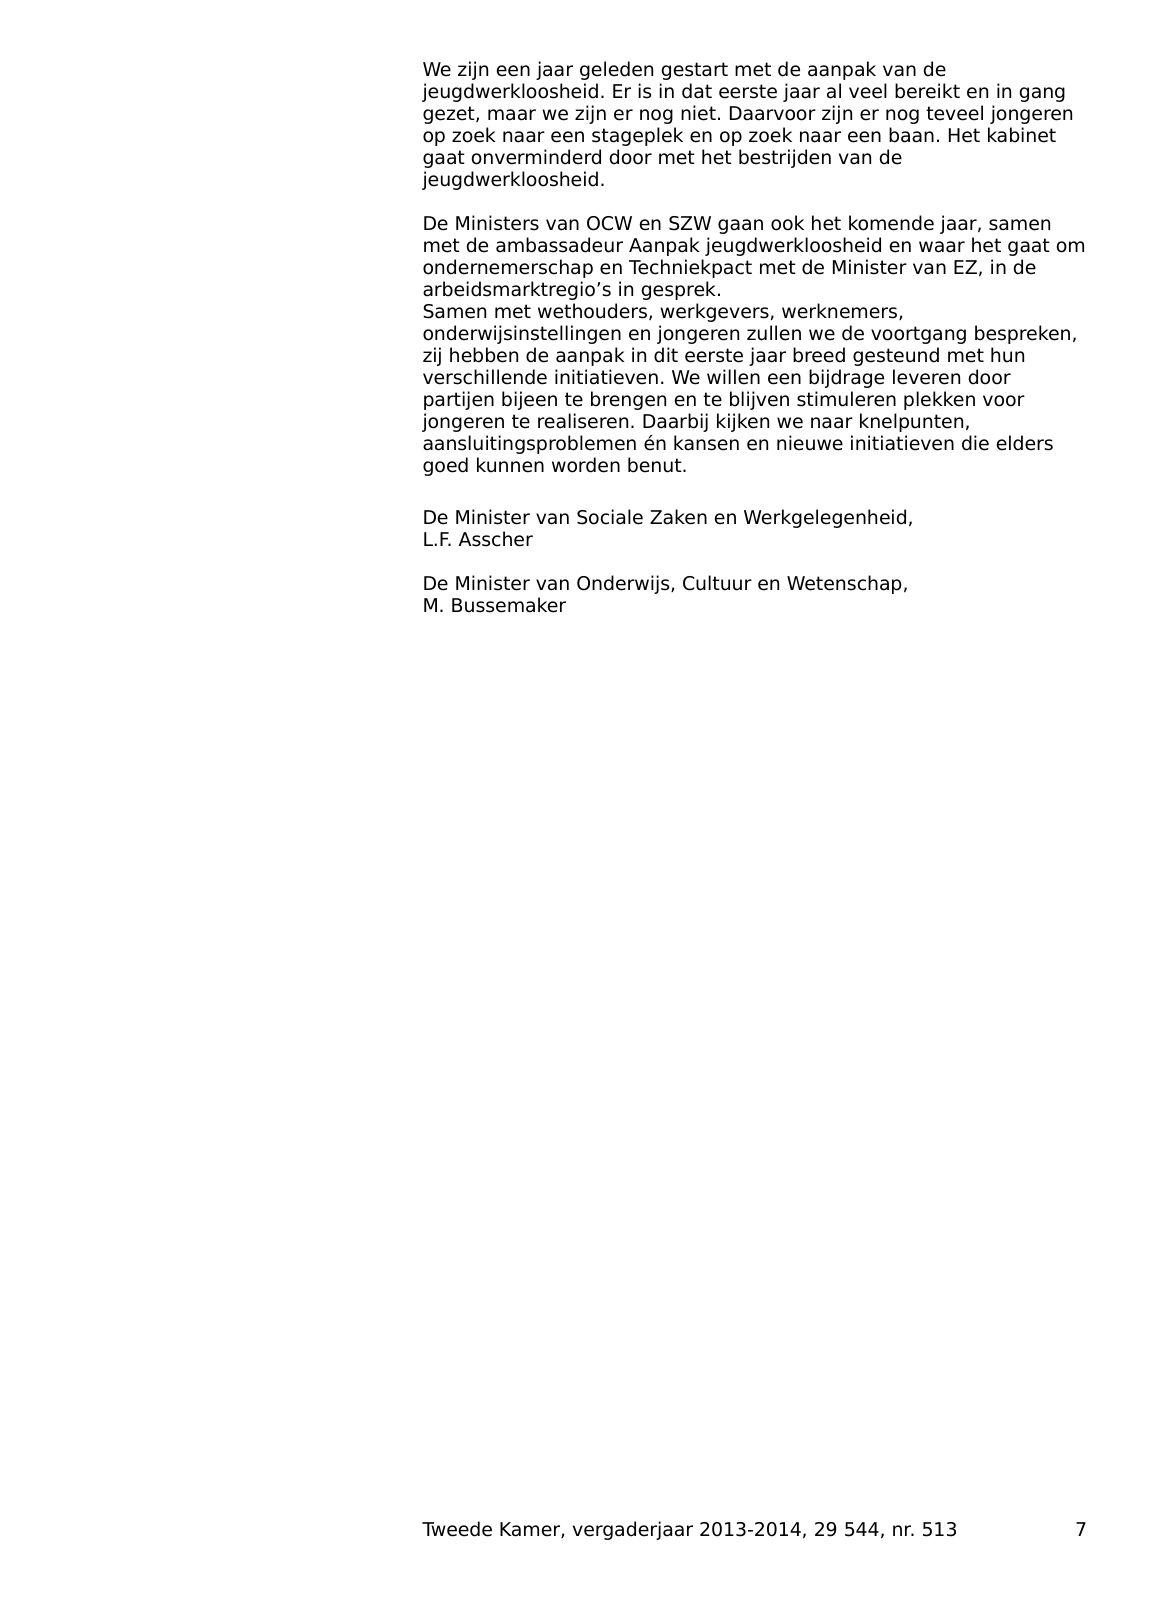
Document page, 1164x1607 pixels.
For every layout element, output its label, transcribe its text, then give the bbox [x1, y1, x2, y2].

text Samen met wethouders, werkgevers, werknemers, onderwijsinstellingen en jongeren zullen we de voortgang bespreken, zij hebben de aanpak in dit eerste jaar breed gesteund met hun verschillende initiatieven. We willen een bijdrage leveren door partijen bijeen te brengen en te blijven stimuleren plekken voor jongeren te realiseren. Daarbij kijken we naar knelpunten, aansluitingsproblemen én kansen en nieuwe initiatieven die elders goed kunnen worden benut. [422, 301, 1087, 477]
text De Minister van Sociale Zaken en Werkgelegenheid, L.F. Asscher [422, 507, 1087, 551]
text De Minister van Onderwijs, Cultuur en Wetenschap, M. Bussemaker [422, 573, 1087, 617]
text We zijn een jaar geleden gestart met de aanpak van de jeugdwerkloosheid. Er is in dat eerste jaar al veel bereikt en in gang gezet, maar we zijn er nog niet. Daarvoor zijn er nog teveel jongeren op zoek naar een stageplek en op zoek naar een baan. Het kabinet gaat onverminderd door met het bestrijden van de jeugdwerkloosheid. [422, 59, 1087, 191]
text De Ministers van OCW en SZW gaan ook het komende jaar, samen met de ambassadeur Aanpak jeugdwerkloosheid en waar het gaat om ondernemerschap en Techniekpact met de Minister van EZ, in de arbeidsmarktregio’s in gesprek. [422, 213, 1087, 301]
